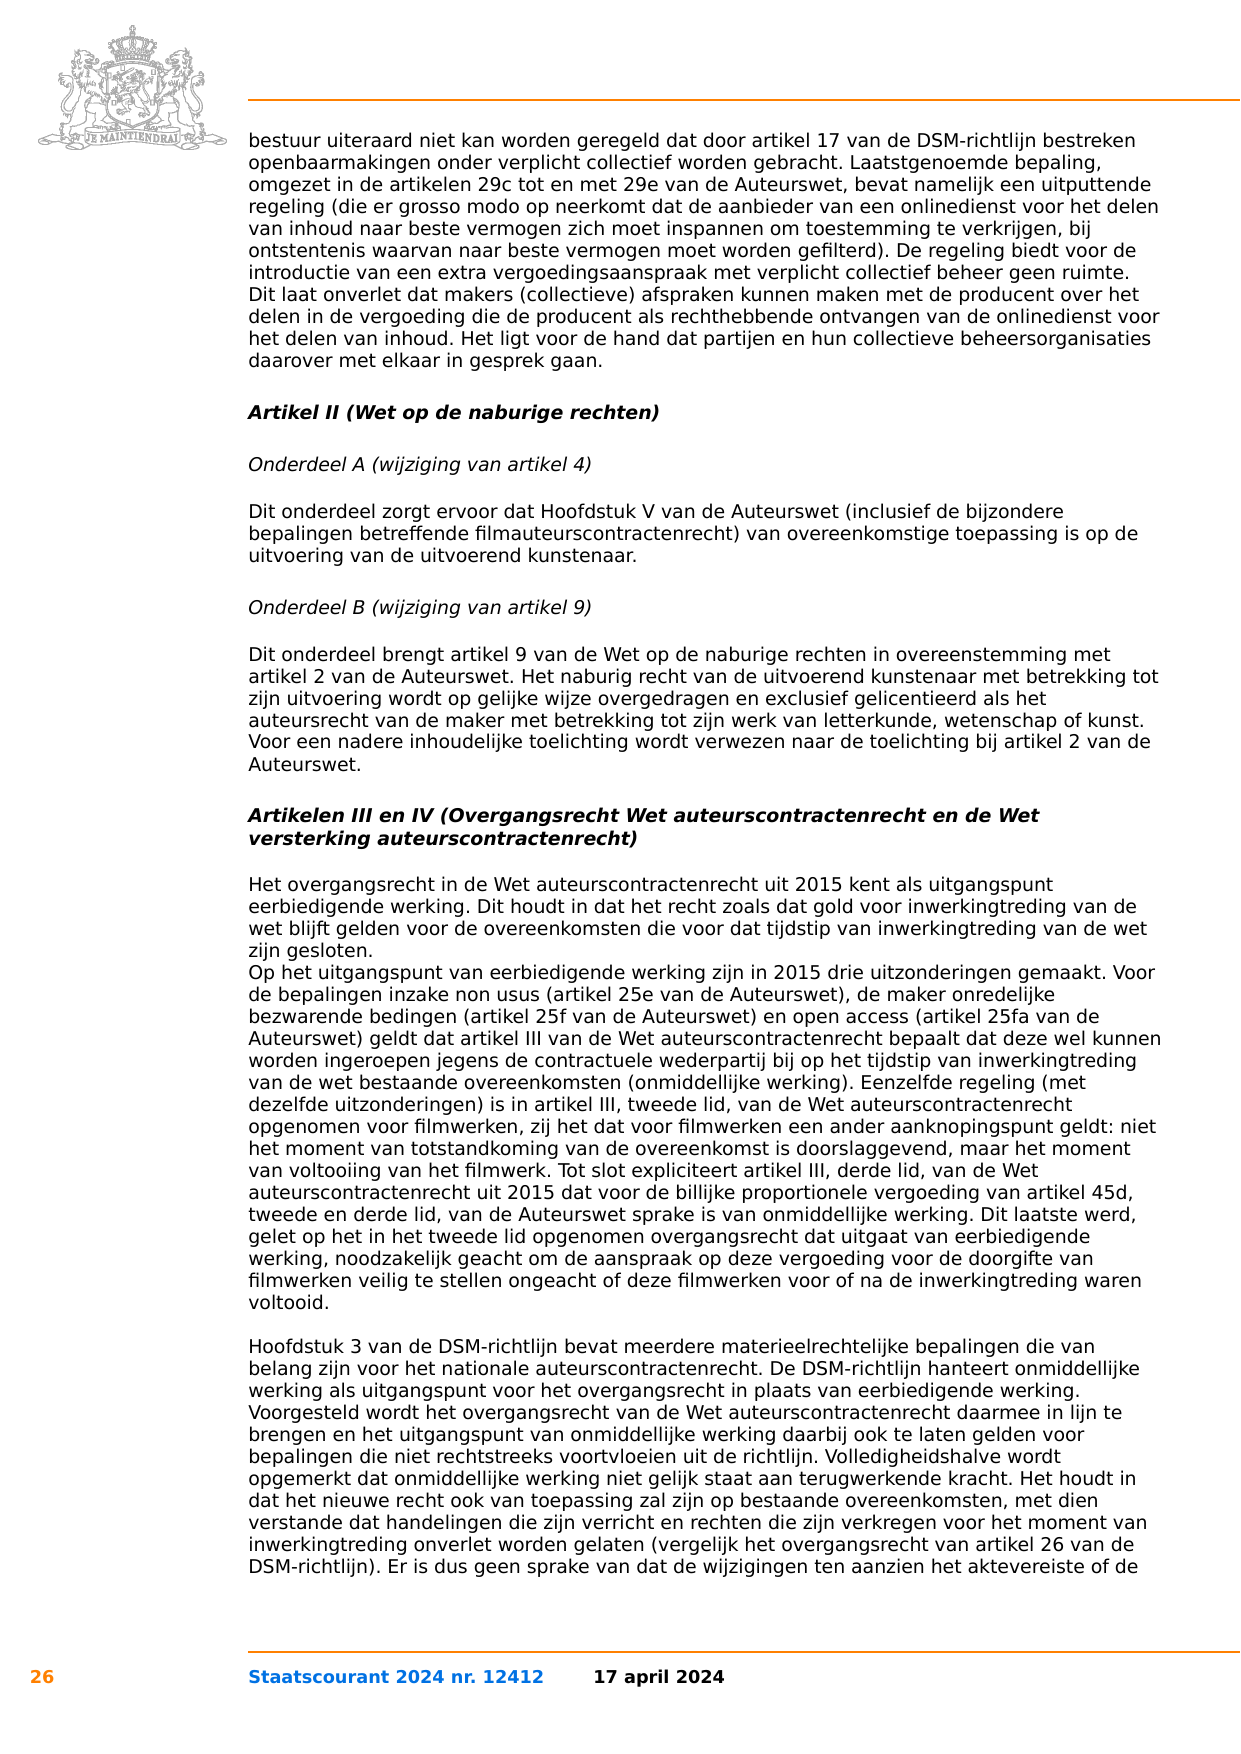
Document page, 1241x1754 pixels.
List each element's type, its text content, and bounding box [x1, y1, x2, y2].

text Hoofdstuk 3 van de DSM-richtlijn bevat meerdere materieelrechtelijke bepalingen die van belang zijn voor het nationale auteurscontractenrecht. De DSM-richtlijn hanteert onmiddellijke werking als uitgangspunt voor het overgangsrecht in plaats van eerbiedigende werking. Voorgesteld wordt het overgangsrecht van de Wet auteurscontractenrecht daarmee in lijn te brengen en het uitgangspunt van onmiddellijke werking daarbij ook te laten gelden voor bepalingen die niet rechtstreeks voortvloeien uit de richtlijn. Volledigheidshalve wordt opgemerkt dat onmiddellijke werking niet gelijk staat aan terugwerkende kracht. Het houdt in dat het nieuwe recht ook van toepassing zal zijn op bestaande overeenkomsten, met dien verstande dat handelingen die zijn verricht en rechten die zijn verkregen voor het moment van inwerkingtreding onverlet worden gelaten (vergelijk het overgangsrecht van artikel 26 van de DSM-richtlijn). Er is dus geen sprake van dat de wijzigingen ten aanzien het aktevereiste of de [248, 1336, 1163, 1578]
text Dit onderdeel zorgt ervoor dat Hoofdstuk V van de Auteurswet (inclusief de bijzondere bepalingen betreffende filmauteurscontractenrecht) van overeenkomstige toepassing is op de uitvoering van de uitvoerend kunstenaar. [248, 501, 1163, 567]
subtitle Artikelen III en IV (Overgangsrecht Wet auteurscontractenrecht en de Wet versterking auteurscontractenrecht) [248, 805, 1163, 849]
text Dit onderdeel brengt artikel 9 van de Wet op de naburige rechten in overeenstemming met artikel 2 van de Auteurswet. Het naburig recht van de uitvoerend kunstenaar met betrekking tot zijn uitvoering wordt op gelijke wijze overgedragen en exclusief gelicentieerd als het auteursrecht van de maker met betrekking tot zijn werk van letterkunde, wetenschap of kunst. Voor een nadere inhoudelijke toelichting wordt verwezen naar de toelichting bij artikel 2 van de Auteurswet. [248, 643, 1163, 775]
text bestuur uiteraard niet kan worden geregeld dat door artikel 17 van de DSM-richtlijn bestreken openbaarmakingen onder verplicht collectief worden gebracht. Laatstgenoemde bepaling, omgezet in de artikelen 29c tot en met 29e van de Auteurswet, bevat namelijk een uitputtende regeling (die er grosso modo op neerkomt dat de aanbieder van een onlinedienst voor het delen van inhoud naar beste vermogen zich moet inspannen om toestemming te verkrijgen, bij ontstentenis waarvan naar beste vermogen moet worden gefilterd). De regeling biedt voor de introductie van een extra vergoedingsaanspraak met verplicht collectief beheer geen ruimte. Dit laat onverlet dat makers (collectieve) afspraken kunnen maken met de producent over het delen in de vergoeding die de producent als rechthebbende ontvangen van de onlinedienst voor het delen van inhoud. Het ligt voor de hand dat partijen en hun collectieve beheersorganisaties daarover met elkaar in gesprek gaan. [248, 130, 1163, 372]
text Het overgangsrecht in de Wet auteurscontractenrecht uit 2015 kent als uitgangspunt eerbiedigende werking. Dit houdt in dat het recht zoals dat gold voor inwerkingtreding van de wet blijft gelden voor de overeenkomsten die voor dat tijdstip van inwerkingtreding van de wet zijn gesloten. [248, 874, 1163, 962]
subtitle Artikel II (Wet op de naburige rechten) [248, 402, 1163, 424]
text Op het uitgangspunt van eerbiedigende werking zijn in 2015 drie uitzonderingen gemaakt. Voor de bepalingen inzake non usus (artikel 25e van de Auteurswet), de maker onredelijke bezwarende bedingen (artikel 25f van de Auteurswet) en open access (artikel 25fa van de Auteurswet) geldt dat artikel III van de Wet auteurscontractenrecht bepaalt dat deze wel kunnen worden ingeroepen jegens de contractuele wederpartij bij op het tijdstip van inwerkingtreding van de wet bestaande overeenkomsten (onmiddellijke werking). Eenzelfde regeling (met dezelfde uitzonderingen) is in artikel III, tweede lid, van de Wet auteurscontractenrecht opgenomen voor filmwerken, zij het dat voor filmwerken een ander aanknopingspunt geldt: niet het moment van totstandkoming van de overeenkomst is doorslaggevend, maar het moment van voltooiing van het filmwerk. Tot slot expliciteert artikel III, derde lid, van de Wet auteurscontractenrecht uit 2015 dat voor de billijke proportionele vergoeding van artikel 45d, tweede en derde lid, van de Auteurswet sprake is van onmiddellijke werking. Dit laatste werd, gelet op het in het tweede lid opgenomen overgangsrecht dat uitgaat van eerbiedigende werking, noodzakelijk geacht om de aanspraak op deze vergoeding voor de doorgifte van filmwerken veilig te stellen ongeacht of deze filmwerken voor of na de inwerkingtreding waren voltooid. [248, 962, 1163, 1314]
subtitle Onderdeel B (wijziging van artikel 9) [248, 597, 1163, 618]
subtitle Onderdeel A (wijziging van artikel 4) [248, 454, 1163, 476]
picture [38, 25, 227, 150]
